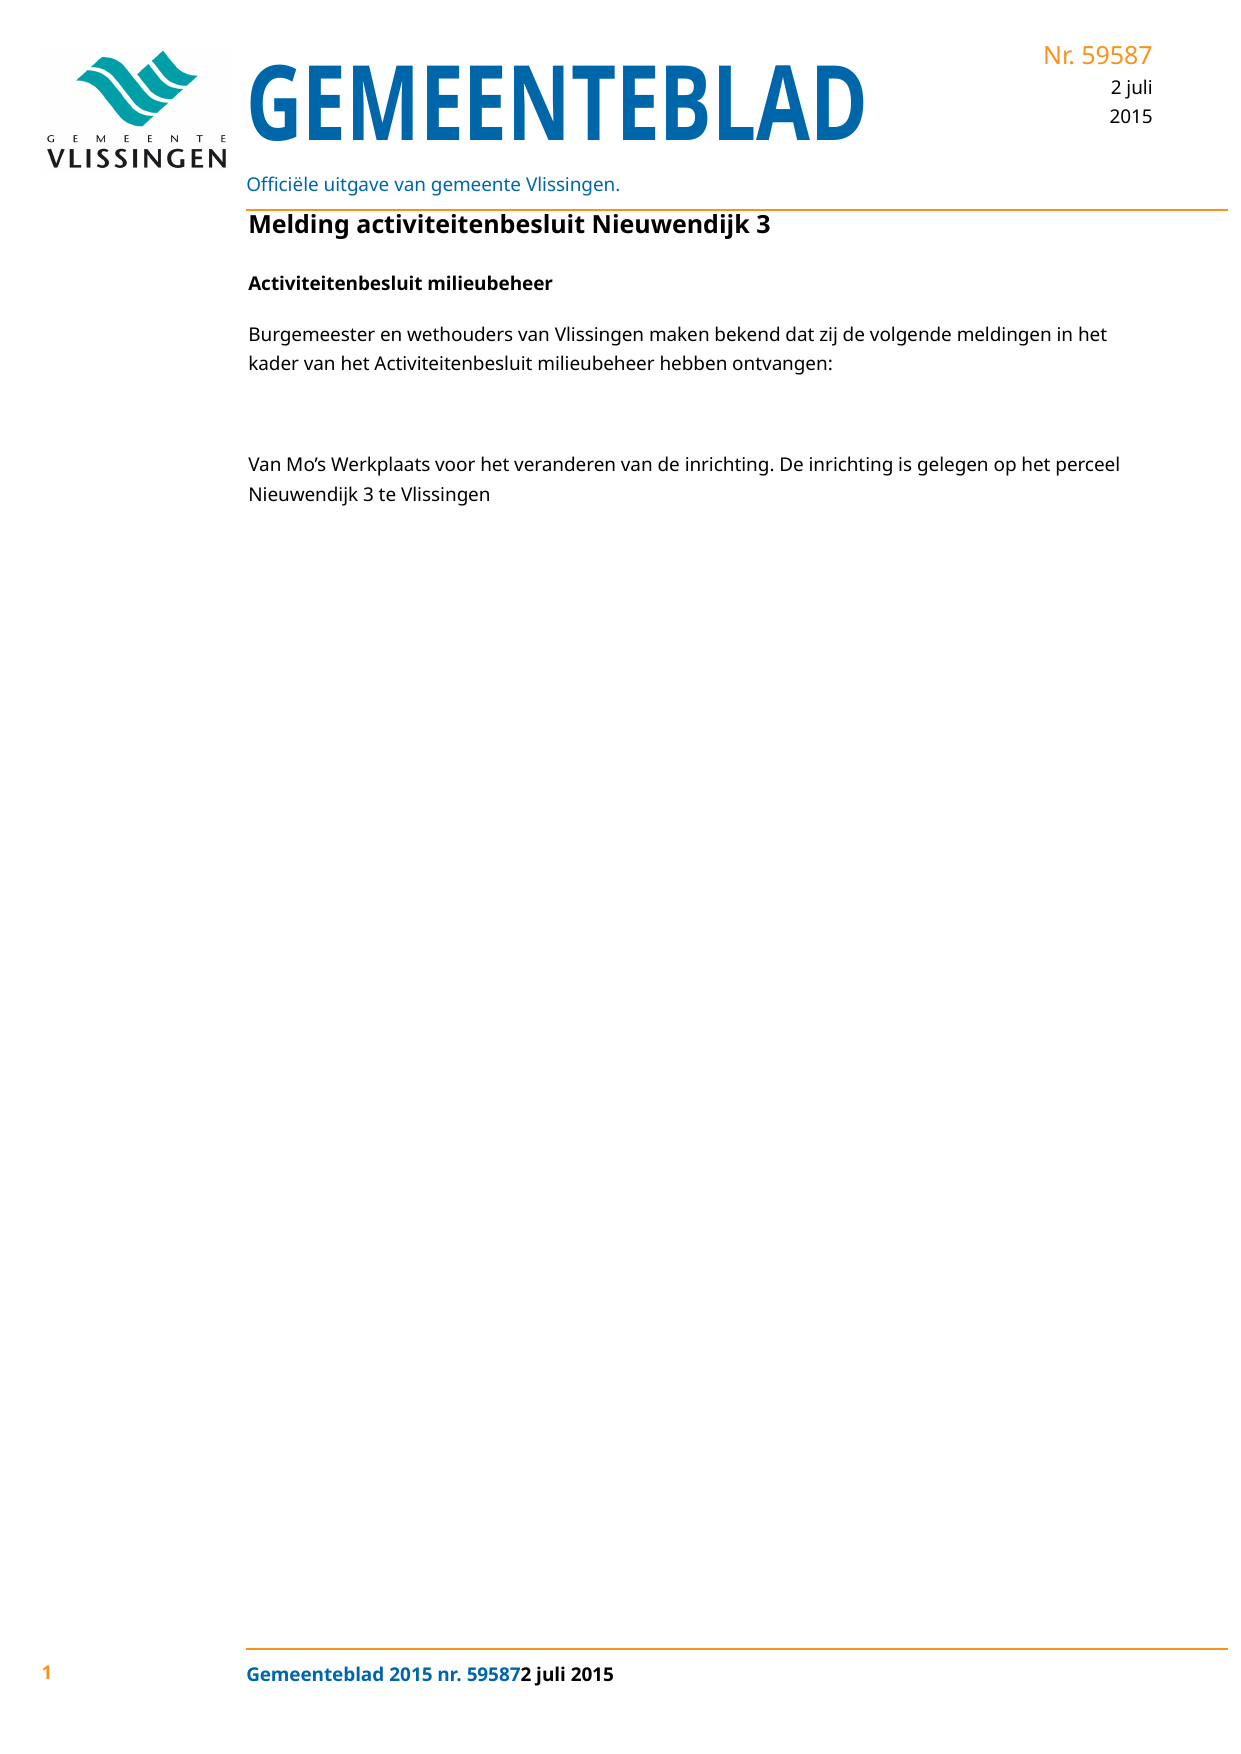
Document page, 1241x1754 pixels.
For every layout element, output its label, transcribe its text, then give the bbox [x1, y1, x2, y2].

text Burgemeester en wethouders van Vlissingen maken bekend dat zij de volgende meldingen in het kader van het Activiteitenbesluit milieubeheer hebben ontvangen: [248, 321, 1152, 376]
text Van Mo’s Werkplaats voor het veranderen van de inrichting. De inrichting is gelegen op het perceel Nieuwendijk 3 te Vlissingen [248, 451, 1152, 506]
picture [41, 47, 231, 172]
text Activiteitenbesluit milieubeheer [248, 270, 1152, 296]
text Melding activiteitenbesluit Nieuwendijk 3 [248, 211, 1152, 241]
